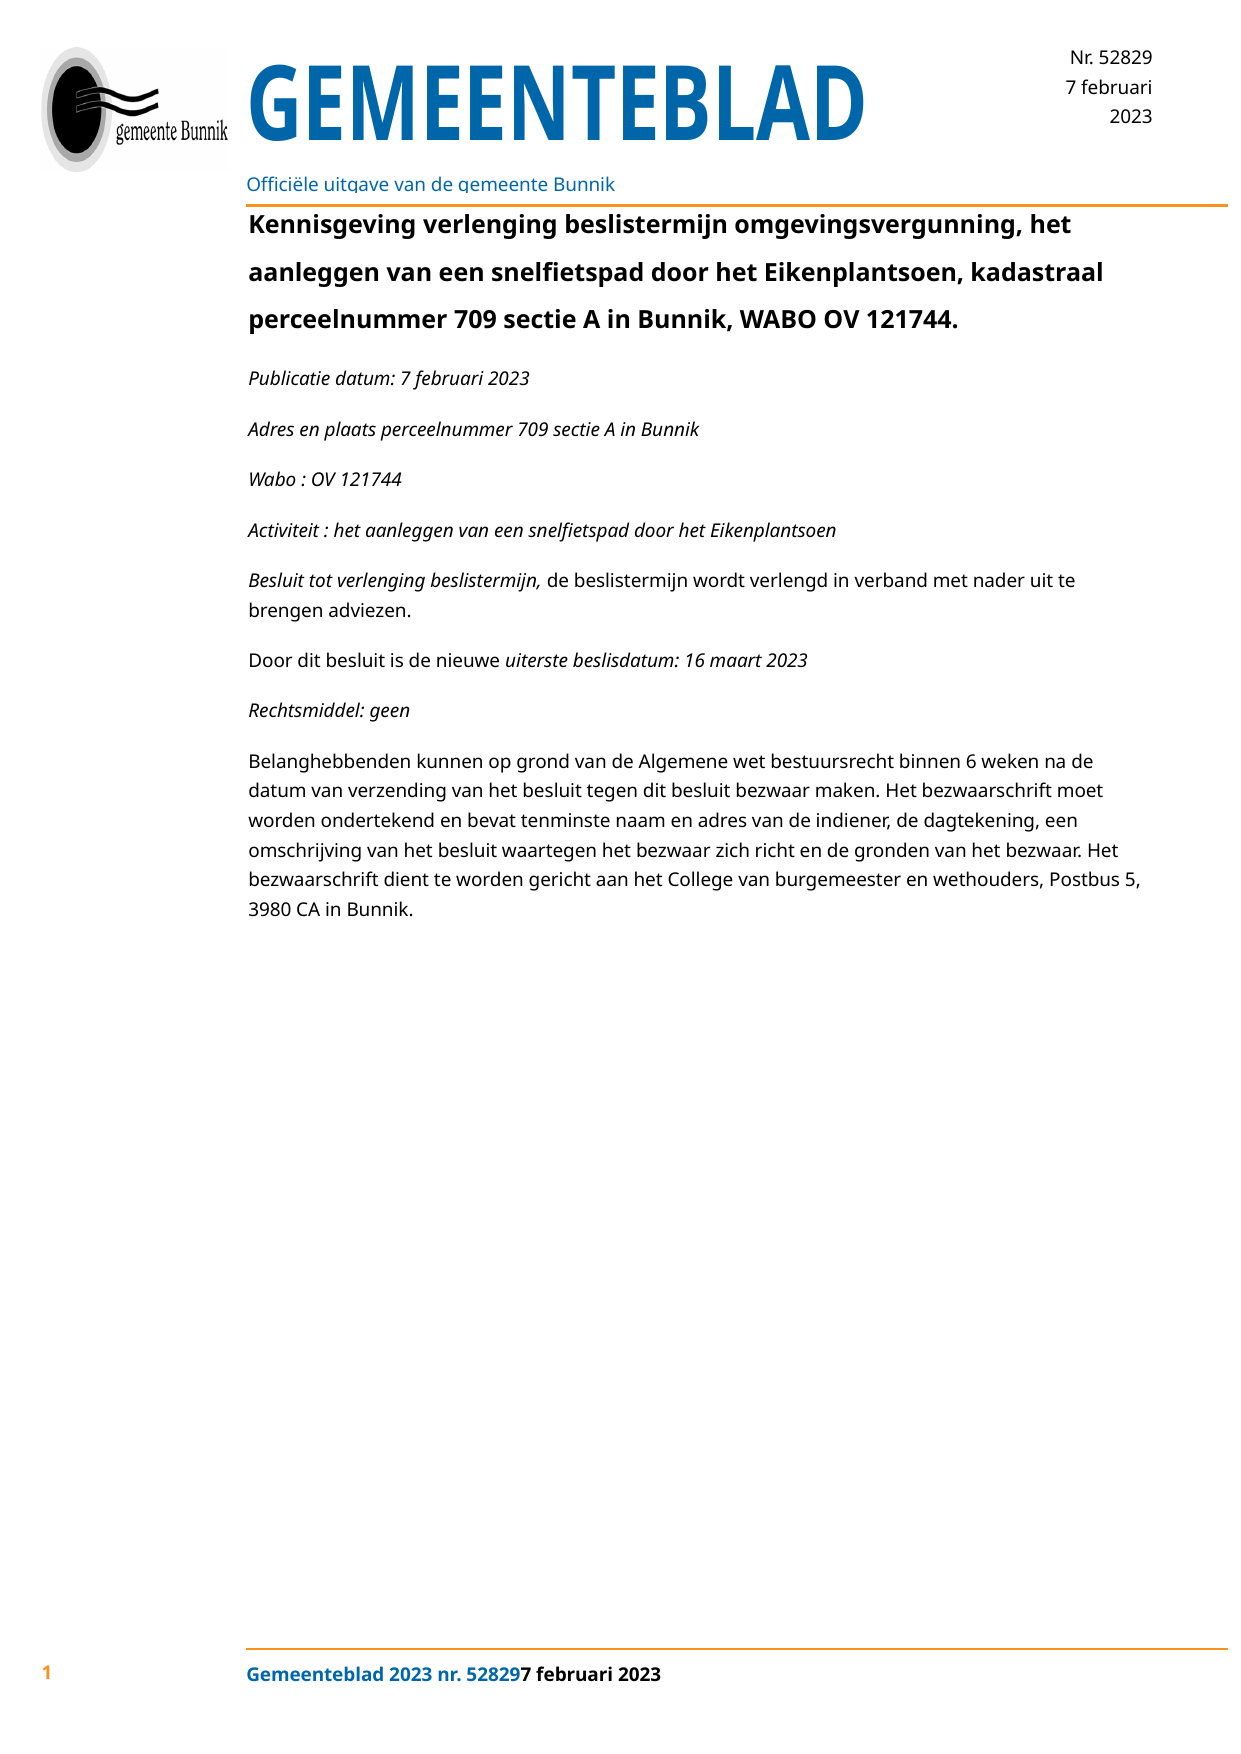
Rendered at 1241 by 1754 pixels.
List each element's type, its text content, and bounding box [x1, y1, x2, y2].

text Adres en plaats perceelnummer 709 sectie A in Bunnik [248, 416, 1152, 442]
text Door dit besluit is de nieuwe uiterste beslisdatum: 16 maart 2023 [248, 647, 1152, 673]
text Besluit tot verlenging beslistermijn, de beslistermijn wordt verlengd in verband met nader uit te brengen adviezen. [248, 567, 1152, 622]
text Kennisgeving verlenging beslistermijn omgevingsvergunning, het aanleggen van een snelfietspad door het Eikenplantsoen, kadastraal perceelnummer 709 sectie A in Bunnik, WABO OV 121744. [248, 207, 1152, 336]
text Rechtsmiddel: geen [248, 698, 1152, 723]
text Publicatie datum: 7 februari 2023 [248, 366, 1152, 391]
picture [41, 47, 231, 172]
text Wabo : OV 121744 [248, 466, 1152, 492]
text Belanghebbenden kunnen op grond van de Algemene wet bestuursrecht binnen 6 weken na de datum van verzending van het besluit tegen dit besluit bezwaar maken. Het bezwaarschrift moet worden ondertekend en bevat tenminste naam en adres van de indiener, de dagtekening, een omschrijving van het besluit waartegen het bezwaar zich richt en de gronden van het bezwaar. Het bezwaarschrift dient te worden gericht aan het College van burgemeester en wethouders, Postbus 5, 3980 CA in Bunnik. [248, 748, 1152, 922]
text Activiteit : het aanleggen van een snelfietspad door het Eikenplantsoen [248, 517, 1152, 542]
